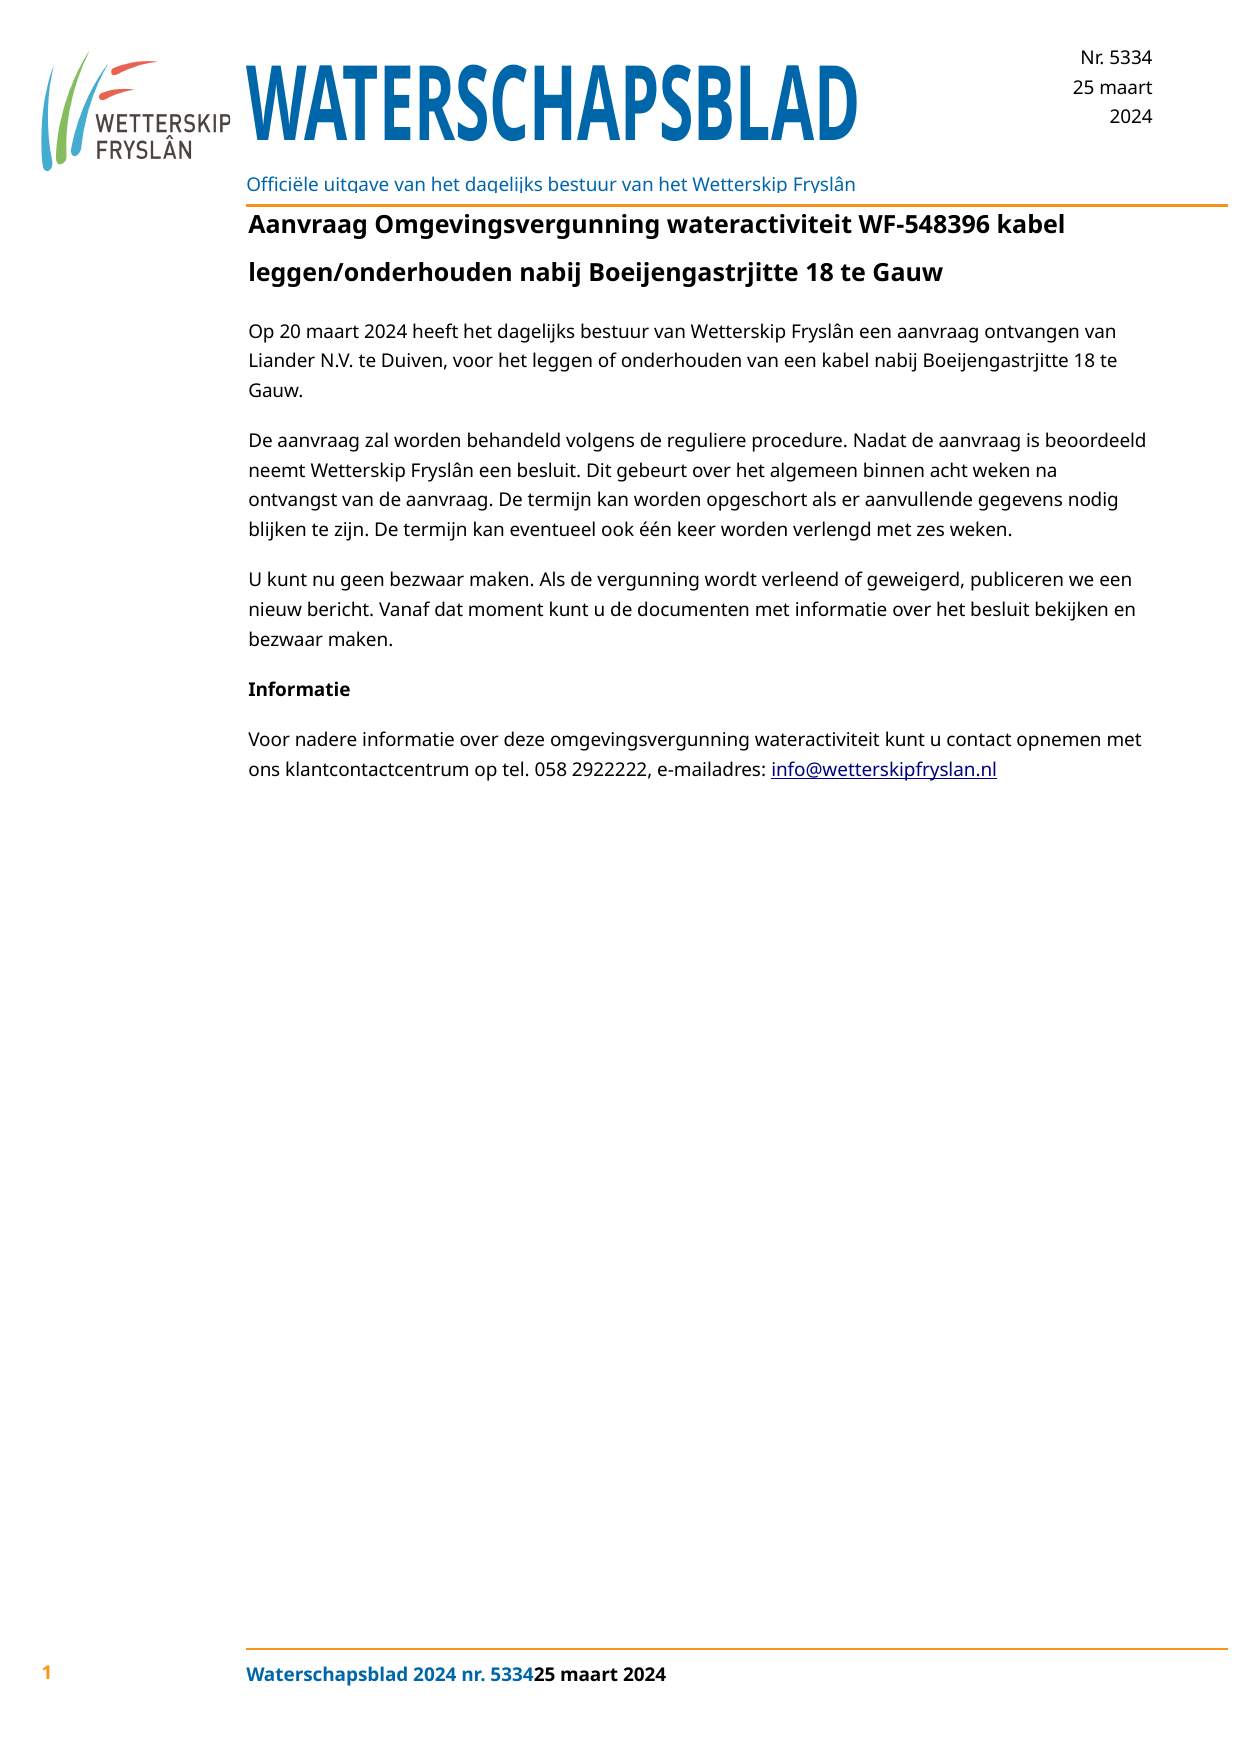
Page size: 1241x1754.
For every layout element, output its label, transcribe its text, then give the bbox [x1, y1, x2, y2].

text U kunt nu geen bezwaar maken. Als de vergunning wordt verleend of geweigerd, publiceren we een nieuw bericht. Vanaf dat moment kunt u de documenten met informatie over het besluit bekijken en bezwaar maken. [248, 567, 1152, 652]
text Op 20 maart 2024 heeft het dagelijks bestuur van Wetterskip Fryslân een aanvraag ontvangen van Liander N.V. te Duiven, voor het leggen of onderhouden van een kabel nabij Boeijengastrjitte 18 te Gauw. [248, 318, 1152, 403]
text De aanvraag zal worden behandeld volgens de reguliere procedure. Nadat de aanvraag is beoordeeld neemt Wetterskip Fryslân een besluit. Dit gebeurt over het algemeen binnen acht weken na ontvangst van de aanvraag. De termijn kan worden opgeschort als er aanvullende gegevens nodig blijken te zijn. De termijn kan eventueel ook één keer worden verlengd met zes weken. [248, 427, 1152, 542]
text Informatie [248, 676, 1152, 702]
text Aanvraag Omgevingsvergunning wateractiviteit WF-548396 kabel leggen/onderhouden nabij Boeijengastrjitte 18 te Gauw [248, 207, 1152, 288]
picture [41, 47, 231, 172]
text Voor nadere informatie over deze omgevingsvergunning wateractiviteit kunt u contact opnemen met ons klantcontactcentrum op tel. 058 2922222, e-mailadres: info@wetterskipfryslan.nl [248, 727, 1152, 782]
